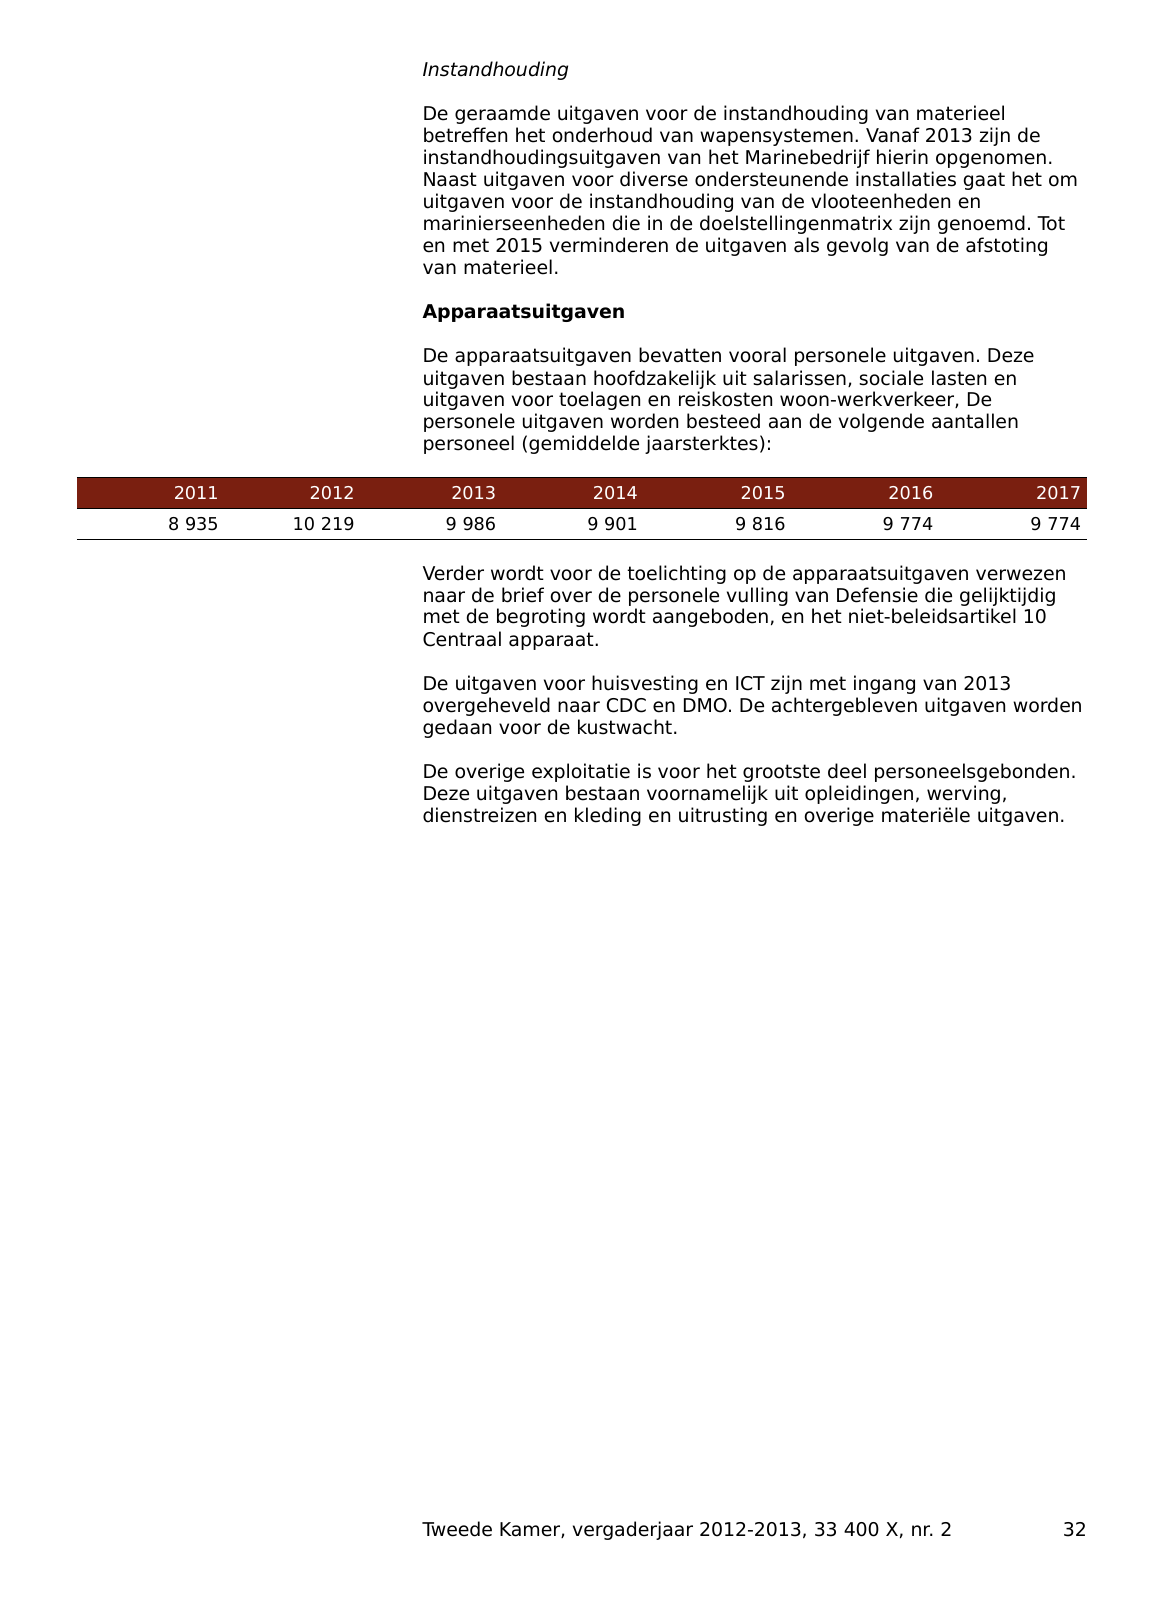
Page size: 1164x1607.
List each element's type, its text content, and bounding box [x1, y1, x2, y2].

subtitle Apparaatsuitgaven [422, 301, 1087, 323]
table_cell 9 816 [644, 509, 791, 539]
table_cell 10 219 [219, 509, 360, 539]
table_cell 9 901 [502, 509, 644, 539]
text De overige exploitatie is voor het grootste deel personeelsgebonden. Deze uitgaven bestaan voornamelijk uit opleidingen, werving, dienstreizen en kleding en uitrusting en overige materiële uitgaven. [422, 761, 1087, 827]
table_header 2014 [502, 478, 644, 508]
table_cell 8 935 [77, 509, 218, 539]
table_cell 9 774 [791, 509, 939, 539]
table_cell 9 774 [939, 509, 1087, 539]
table_header 2016 [791, 478, 939, 508]
text Verder wordt voor de toelichting op de apparaatsuitgaven verwezen naar de brief over de personele vulling van Defensie die gelijktijdig met de begroting wordt aangeboden, en het niet-beleidsartikel 10 Centraal apparaat. [422, 562, 1087, 650]
text De apparaatsuitgaven bevatten vooral personele uitgaven. Deze uitgaven bestaan hoofdzakelijk uit salarissen, sociale lasten en uitgaven voor toelagen en reiskosten woon-werkverkeer, De personele uitgaven worden besteed aan de volgende aantallen personeel (gemiddelde jaarsterktes): [422, 345, 1087, 455]
table_header 2012 [219, 478, 360, 508]
table_cell 9 986 [360, 509, 502, 539]
text De uitgaven voor huisvesting en ICT zijn met ingang van 2013 overgeheveld naar CDC en DMO. De achtergebleven uitgaven worden gedaan voor de kustwacht. [422, 673, 1087, 738]
table_header 2011 [77, 478, 218, 508]
subtitle Instandhouding [422, 59, 1087, 81]
table_header 2015 [644, 478, 791, 508]
table_header 2017 [939, 478, 1087, 508]
text De geraamde uitgaven voor de instandhouding van materieel betreffen het onderhoud van wapensystemen. Vanaf 2013 zijn de instandhoudingsuitgaven van het Marinebedrijf hierin opgenomen. Naast uitgaven voor diverse ondersteunende installaties gaat het om uitgaven voor de instandhouding van de vlooteenheden en marinierseenheden die in de doelstellingenmatrix zijn genoemd. Tot en met 2015 verminderen de uitgaven als gevolg van de afstoting van materieel. [422, 103, 1087, 279]
table_header 2013 [360, 478, 502, 508]
